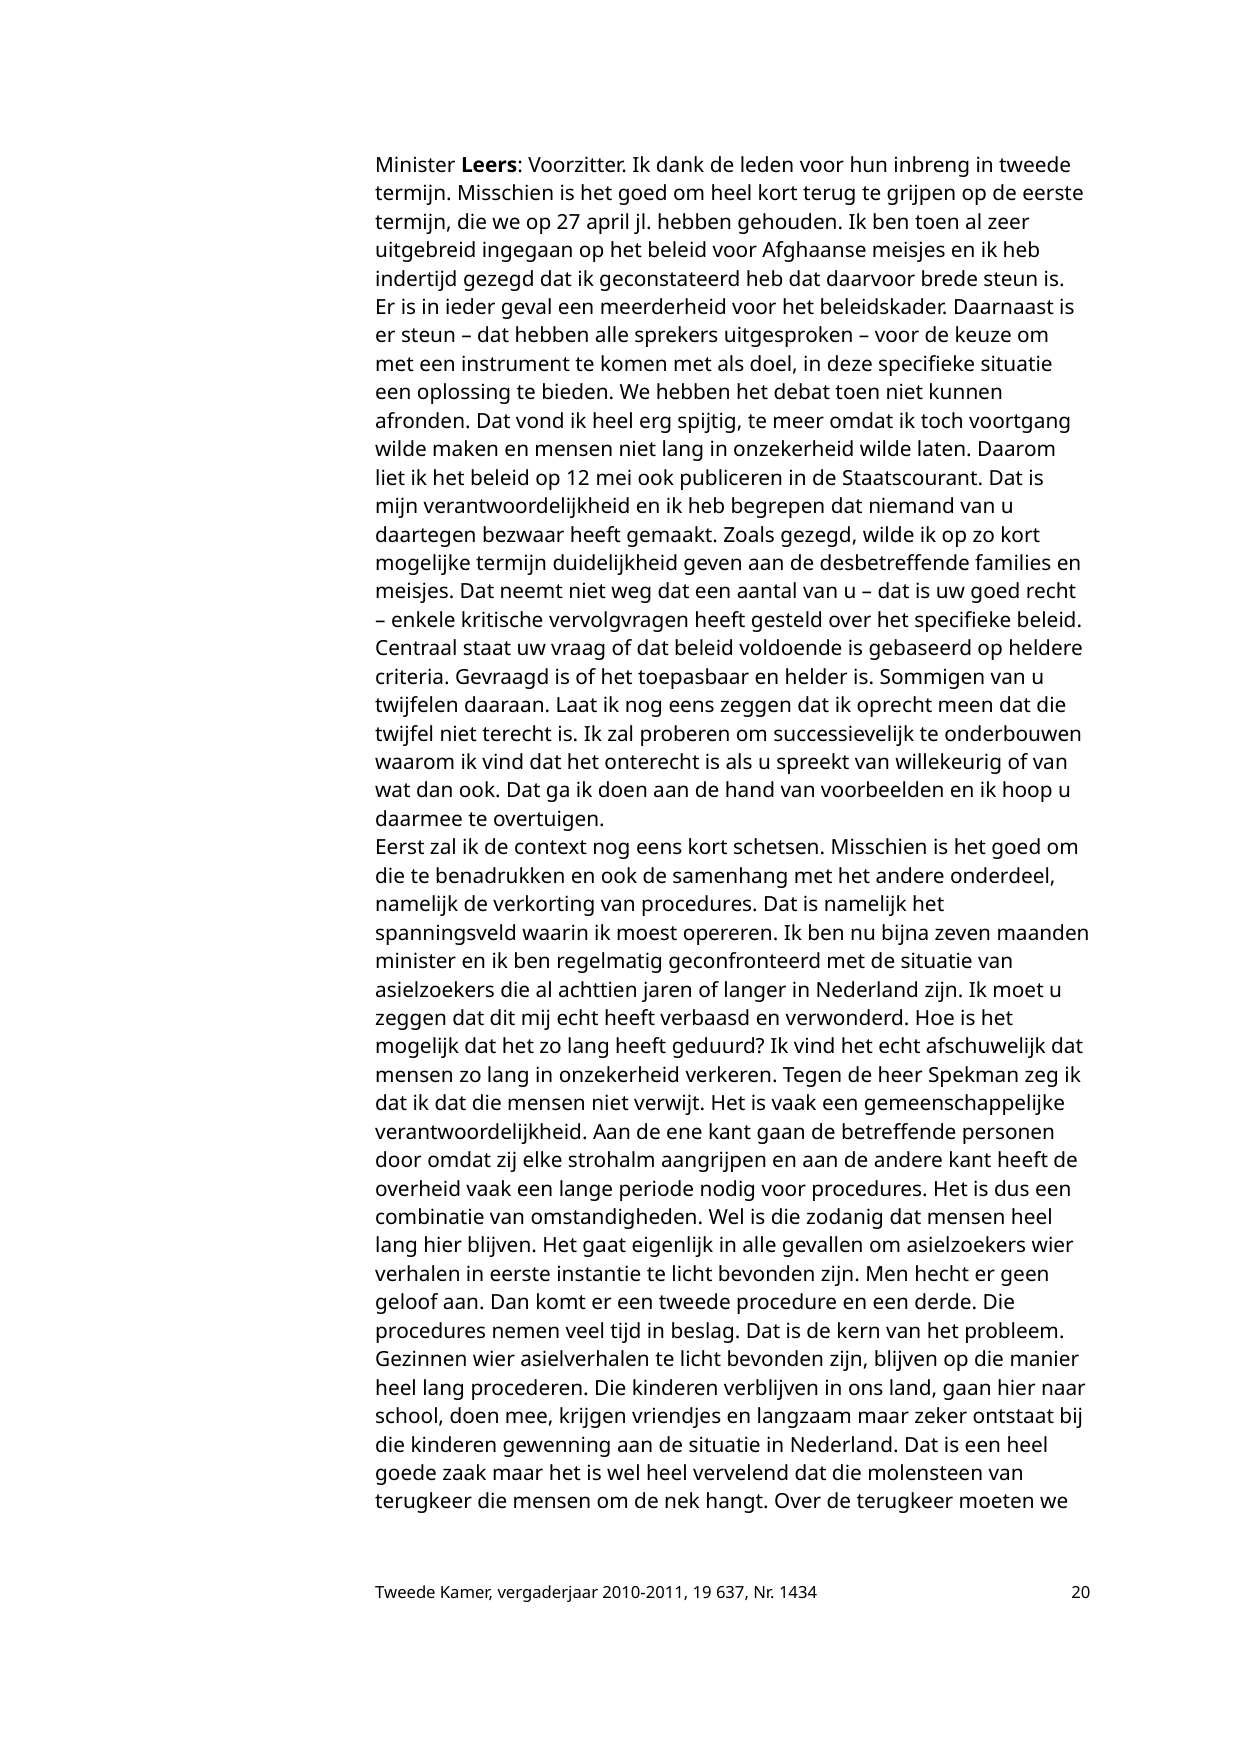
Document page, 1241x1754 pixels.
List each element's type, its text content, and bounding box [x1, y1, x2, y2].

text Minister Leers: Voorzitter. Ik dank de leden voor hun inbreng in tweede termijn. Misschien is het goed om heel kort terug te grijpen op de eerste termijn, die we op 27 april jl. hebben gehouden. Ik ben toen al zeer uitgebreid ingegaan op het beleid voor Afghaanse meisjes en ik heb indertijd gezegd dat ik geconstateerd heb dat daarvoor brede steun is. Er is in ieder geval een meerderheid voor het beleidskader. Daarnaast is er steun – dat hebben alle sprekers uitgesproken – voor de keuze om met een instrument te komen met als doel, in deze specifieke situatie een oplossing te bieden. We hebben het debat toen niet kunnen afronden. Dat vond ik heel erg spijtig, te meer omdat ik toch voortgang wilde maken en mensen niet lang in onzekerheid wilde laten. Daarom liet ik het beleid op 12 mei ook publiceren in de Staatscourant. Dat is mijn verantwoordelijkheid en ik heb begrepen dat niemand van u daartegen bezwaar heeft gemaakt. Zoals gezegd, wilde ik op zo kort mogelijke termijn duidelijkheid geven aan de desbetreffende families en meisjes. Dat neemt niet weg dat een aantal van u – dat is uw goed recht – enkele kritische vervolgvragen heeft gesteld over het specifieke beleid. Centraal staat uw vraag of dat beleid voldoende is gebaseerd op heldere criteria. Gevraagd is of het toepasbaar en helder is. Sommigen van u twijfelen daaraan. Laat ik nog eens zeggen dat ik oprecht meen dat die twijfel niet terecht is. Ik zal proberen om successievelijk te onderbouwen waarom ik vind dat het onterecht is als u spreekt van willekeurig of van wat dan ook. Dat ga ik doen aan de hand van voorbeelden en ik hoop u daarmee te overtuigen. [375, 150, 1090, 832]
text Eerst zal ik de context nog eens kort schetsen. Misschien is het goed om die te benadrukken en ook de samenhang met het andere onderdeel, namelijk de verkorting van procedures. Dat is namelijk het spanningsveld waarin ik moest opereren. Ik ben nu bijna zeven maanden minister en ik ben regelmatig geconfronteerd met de situatie van asielzoekers die al achttien jaren of langer in Nederland zijn. Ik moet u zeggen dat dit mij echt heeft verbaasd en verwonderd. Hoe is het mogelijk dat het zo lang heeft geduurd? Ik vind het echt afschuwelijk dat mensen zo lang in onzekerheid verkeren. Tegen de heer Spekman zeg ik dat ik dat die mensen niet verwijt. Het is vaak een gemeenschappelijke verantwoordelijkheid. Aan de ene kant gaan de betreffende personen door omdat zij elke strohalm aangrijpen en aan de andere kant heeft de overheid vaak een lange periode nodig voor procedures. Het is dus een combinatie van omstandigheden. Wel is die zodanig dat mensen heel lang hier blijven. Het gaat eigenlijk in alle gevallen om asielzoekers wier verhalen in eerste instantie te licht bevonden zijn. Men hecht er geen geloof aan. Dan komt er een tweede procedure en een derde. Die procedures nemen veel tijd in beslag. Dat is de kern van het probleem. Gezinnen wier asielverhalen te licht bevonden zijn, blijven op die manier heel lang procederen. Die kinderen verblijven in ons land, gaan hier naar school, doen mee, krijgen vriendjes en langzaam maar zeker ontstaat bij die kinderen gewenning aan de situatie in Nederland. Dat is een heel goede zaak maar het is wel heel vervelend dat die molensteen van terugkeer die mensen om de nek hangt. Over de terugkeer moeten we [375, 832, 1090, 1515]
